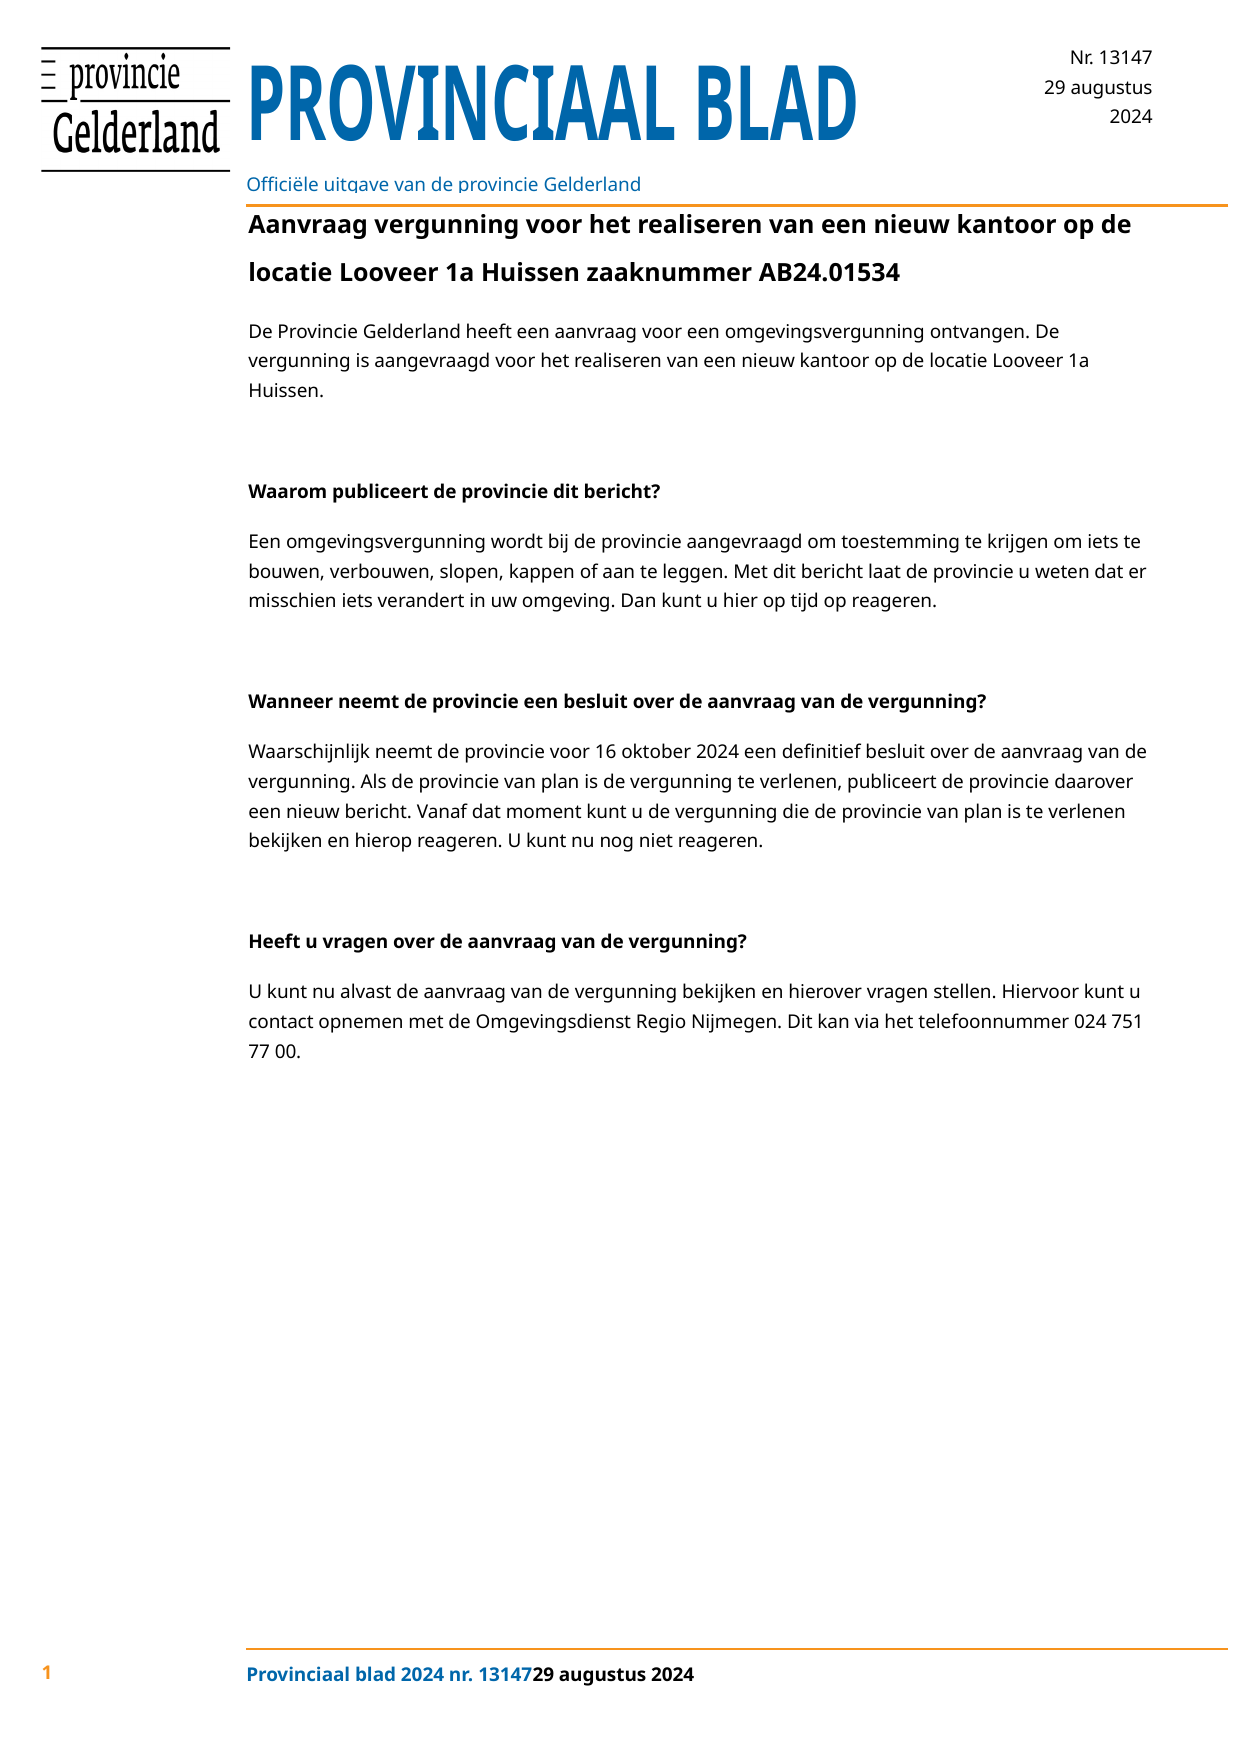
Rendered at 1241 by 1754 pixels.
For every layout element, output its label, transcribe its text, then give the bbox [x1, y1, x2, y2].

text Waarom publiceert de provincie dit bericht? [248, 478, 1152, 504]
text Een omgevingsvergunning wordt bij de provincie aangevraagd om toestemming te krijgen om iets te bouwen, verbouwen, slopen, kappen of aan te leggen. Met dit bericht laat de provincie u weten dat er misschien iets verandert in uw omgeving. Dan kunt u hier op tijd op reageren. [248, 528, 1152, 613]
picture [41, 47, 231, 172]
text De Provincie Gelderland heeft een aanvraag voor een omgevingsvergunning ontvangen. De vergunning is aangevraagd voor het realiseren van een nieuw kantoor op de locatie Looveer 1a Huissen. [248, 318, 1152, 403]
text U kunt nu alvast de aanvraag van de vergunning bekijken en hierover vragen stellen. Hiervoor kunt u contact opnemen met de Omgevingsdienst Regio Nijmegen. Dit kan via het telefoonnummer 024 751 77 00. [248, 979, 1152, 1064]
text Aanvraag vergunning voor het realiseren van een nieuw kantoor op de locatie Looveer 1a Huissen zaaknummer AB24.01534 [248, 207, 1152, 288]
text Waarschijnlijk neemt de provincie voor 16 oktober 2024 een definitief besluit over de aanvraag van de vergunning. Als de provincie van plan is de vergunning te verlenen, publiceert de provincie daarover een nieuw bericht. Vanaf dat moment kunt u de vergunning die de provincie van plan is te verlenen bekijken en hierop reageren. U kunt nu nog niet reageren. [248, 739, 1152, 853]
text Wanneer neemt de provincie een besluit over de aanvraag van de vergunning? [248, 688, 1152, 714]
text Heeft u vragen over de aanvraag van de vergunning? [248, 928, 1152, 954]
